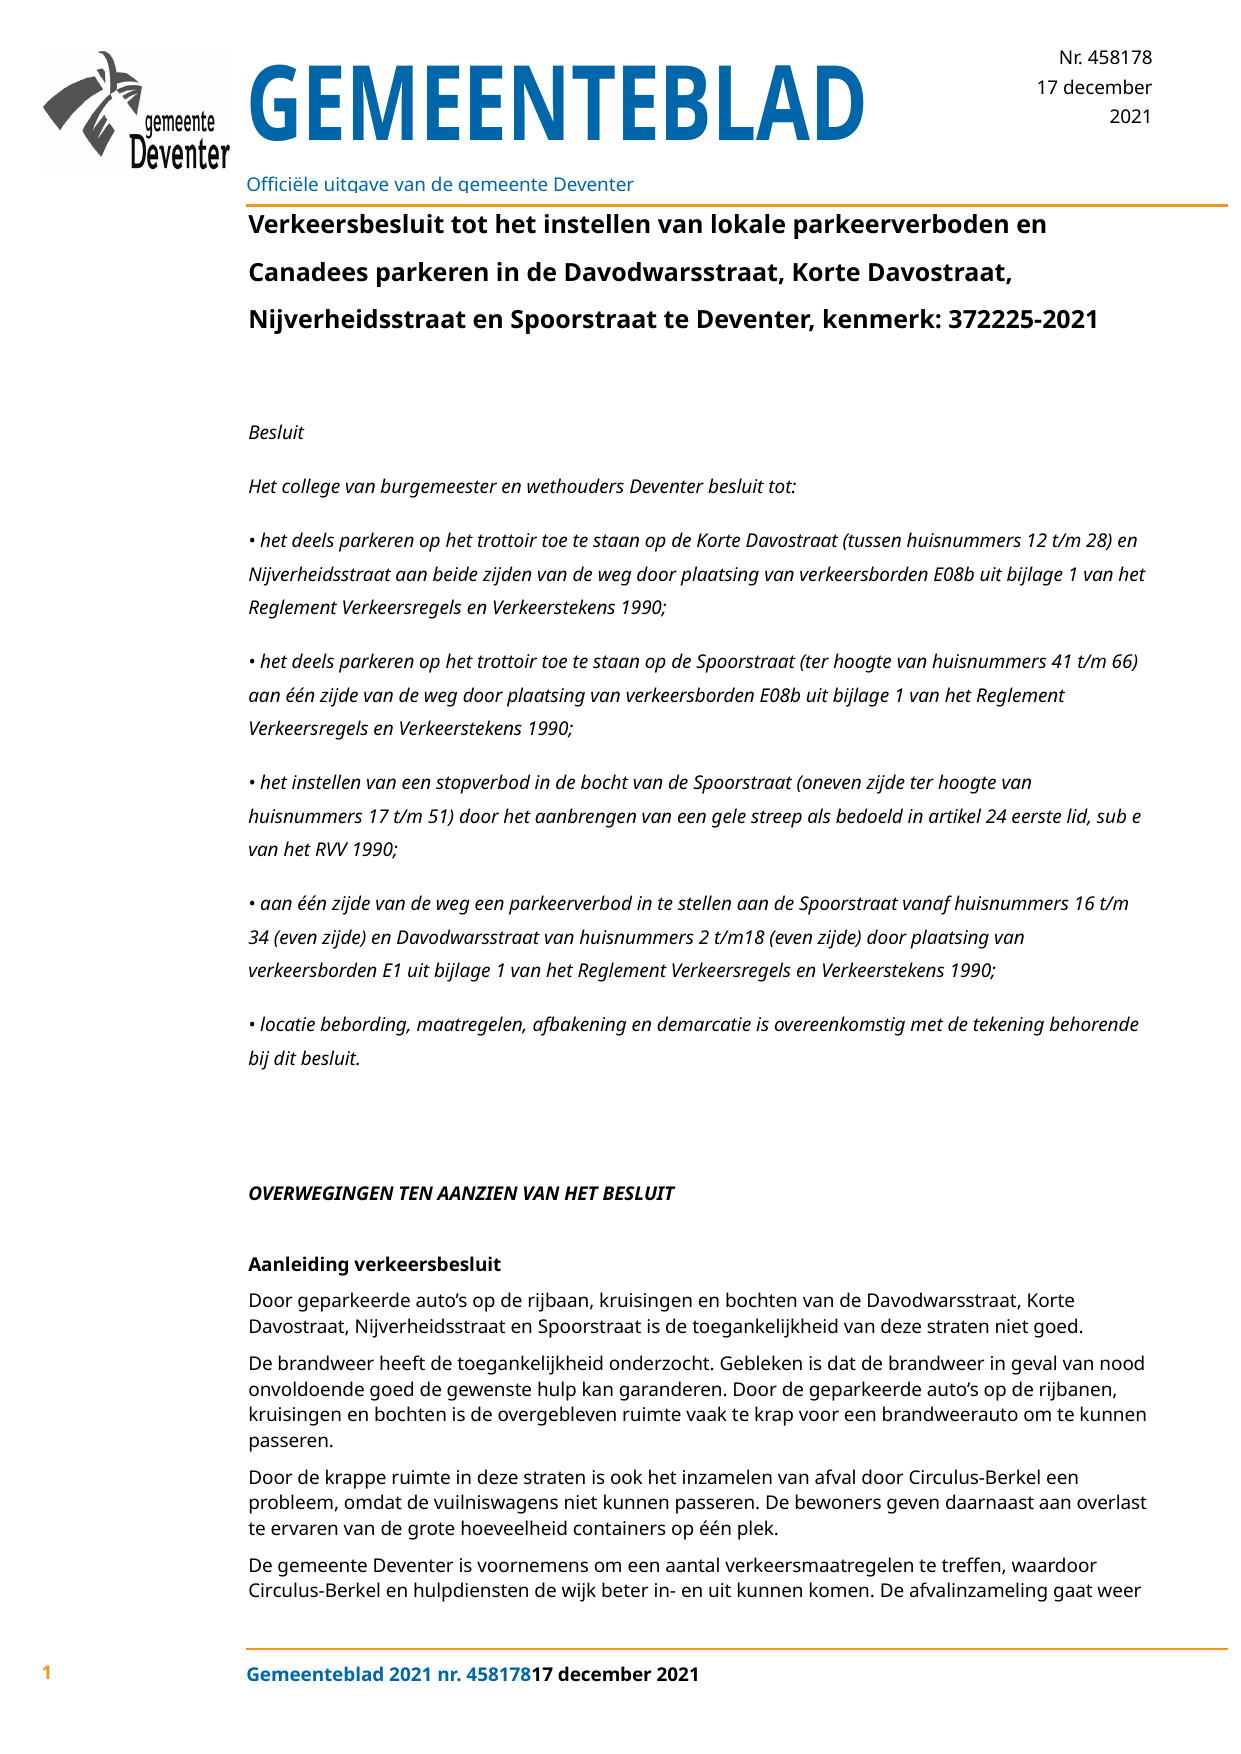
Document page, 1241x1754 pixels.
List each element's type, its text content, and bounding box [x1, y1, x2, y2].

text Door geparkeerde auto’s op de rijbaan, kruisingen en bochten van de Davodwarsstraat, Korte Davostraat, Nijverheidsstraat en Spoorstraat is de toegankelijkheid van deze straten niet goed. [248, 1288, 1152, 1339]
text Door de krappe ruimte in deze straten is ook het inzamelen van afval door Circulus-Berkel een probleem, omdat de vuilniswagens niet kunnen passeren. De bewoners geven daarnaast aan overlast te ervaren van de grote hoeveelheid containers op één plek. [248, 1464, 1152, 1541]
text Aanleiding verkeersbesluit [248, 1251, 1152, 1277]
text De brandweer heeft de toegankelijkheid onderzocht. Gebleken is dat de brandweer in geval van nood onvoldoende goed de gewenste hulp kan garanderen. Door de geparkeerde auto’s op de rijbanen, kruisingen en bochten is de overgebleven ruimte vaak te krap voor een brandweerauto om te kunnen passeren. [248, 1350, 1152, 1453]
text • locatie bebording, maatregelen, afbakening en demarcatie is overeenkomstig met de tekening behorende bij dit besluit. [248, 1011, 1152, 1071]
text • het instellen van een stopverbod in de bocht van de Spoorstraat (oneven zijde ter hoogte van huisnummers 17 t/m 51) door het aanbrengen van een gele streep als bedoeld in artikel 24 eerste lid, sub e van het RVV 1990; [248, 769, 1152, 862]
text OVERWEGINGEN TEN AANZIEN VAN HET BESLUIT [248, 1180, 1152, 1206]
text • het deels parkeren op het trottoir toe te staan op de Korte Davostraat (tussen huisnummers 12 t/m 28) en Nijverheidsstraat aan beide zijden van de weg door plaatsing van verkeersborden E08b uit bijlage 1 van het Reglement Verkeersregels en Verkeerstekens 1990; [248, 528, 1152, 620]
picture [41, 47, 231, 172]
text Besluit [248, 419, 1152, 445]
text De gemeente Deventer is voornemens om een aantal verkeersmaatregelen te treffen, waardoor Circulus-Berkel en hulpdiensten de wijk beter in- en uit kunnen komen. De afvalinzameling gaat weer [248, 1552, 1152, 1603]
text Verkeersbesluit tot het instellen van lokale parkeerverboden en Canadees parkeren in de Davodwarsstraat, Korte Davostraat, Nijverheidsstraat en Spoorstraat te Deventer, kenmerk: 372225-2021 [248, 207, 1152, 336]
text Het college van burgemeester en wethouders Deventer besluit tot: [248, 474, 1152, 499]
text • het deels parkeren op het trottoir toe te staan op de Spoorstraat (ter hoogte van huisnummers 41 t/m 66) aan één zijde van de weg door plaatsing van verkeersborden E08b uit bijlage 1 van het Reglement Verkeersregels en Verkeerstekens 1990; [248, 649, 1152, 741]
text • aan één zijde van de weg een parkeerverbod in te stellen aan de Spoorstraat vanaf huisnummers 16 t/m 34 (even zijde) en Davodwarsstraat van huisnummers 2 t/m18 (even zijde) door plaatsing van verkeersborden E1 uit bijlage 1 van het Reglement Verkeersregels en Verkeerstekens 1990; [248, 891, 1152, 983]
